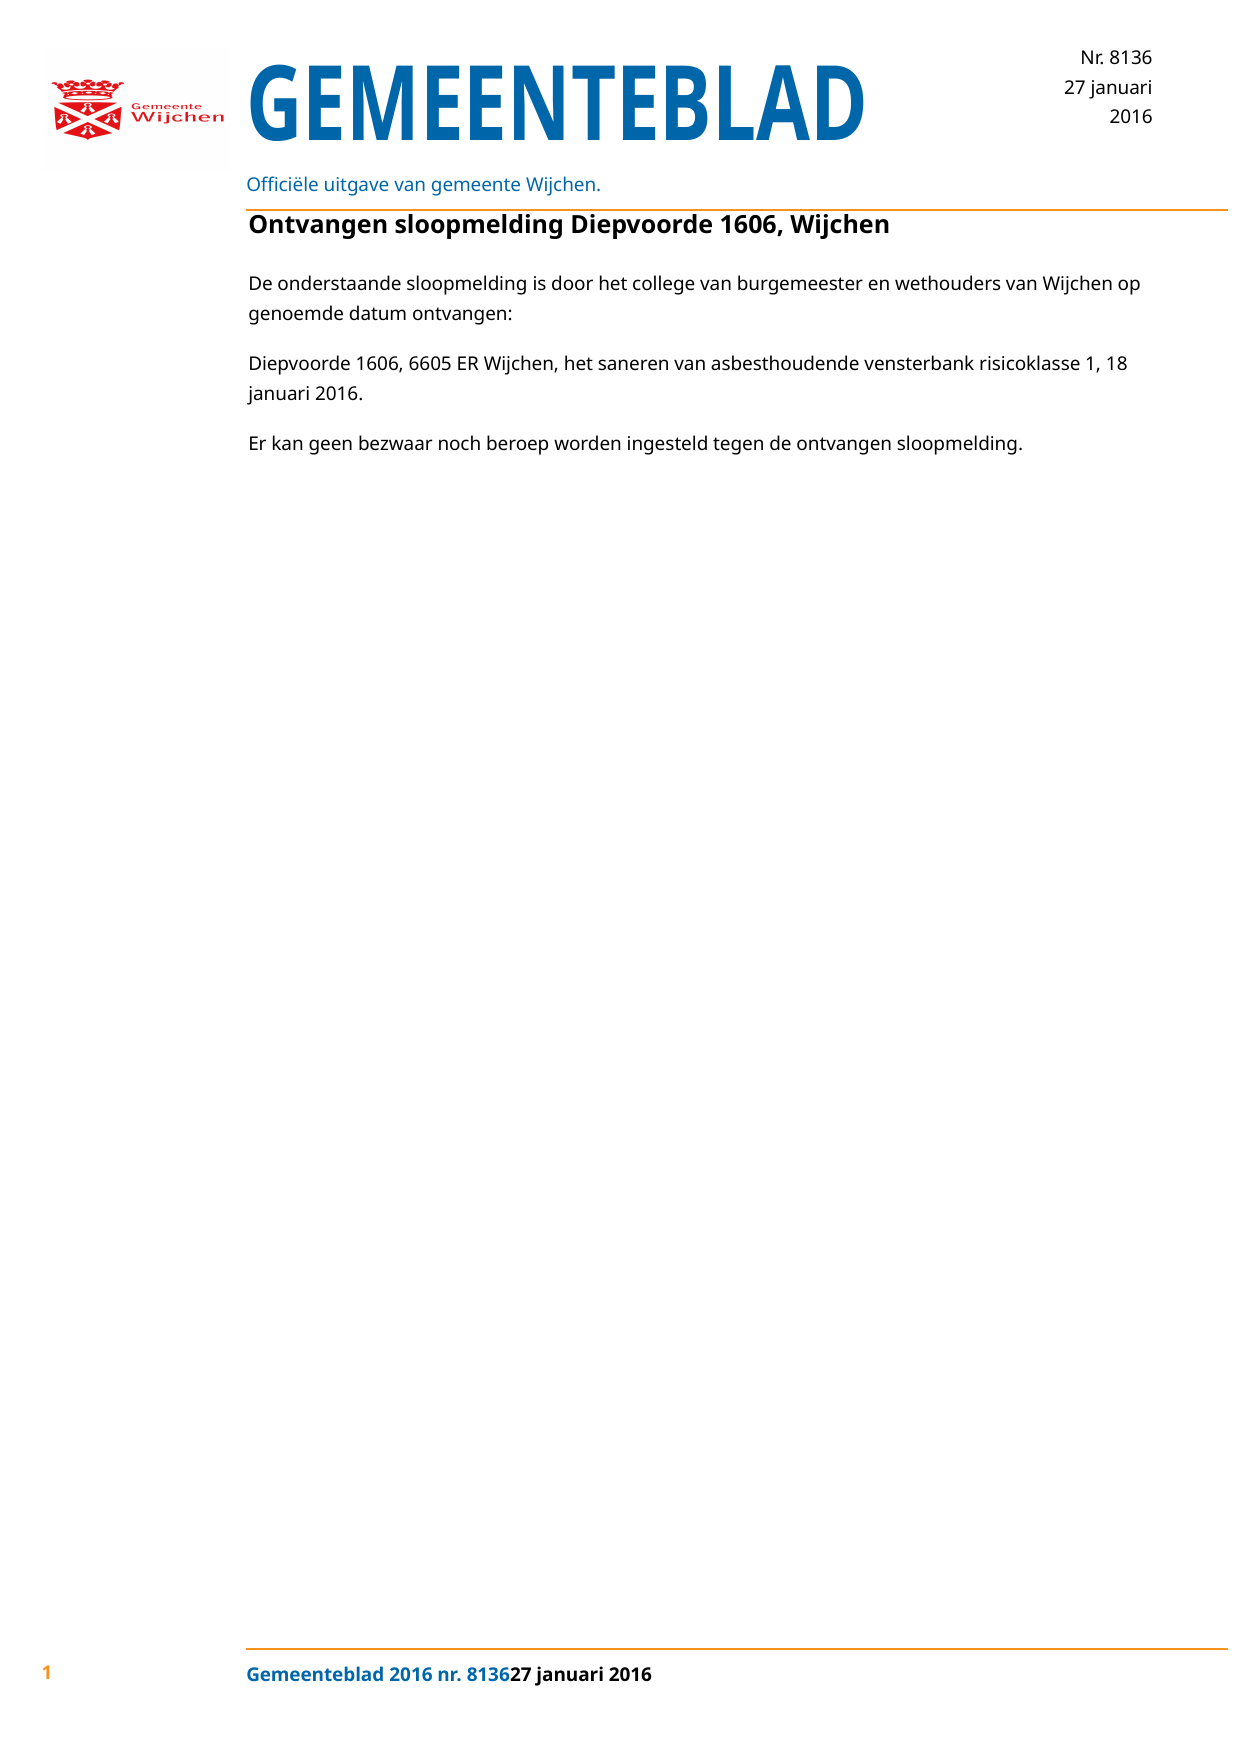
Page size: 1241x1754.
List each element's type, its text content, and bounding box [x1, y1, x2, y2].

picture [41, 47, 231, 172]
text Diepvoorde 1606, 6605 ER Wijchen, het saneren van asbesthoudende vensterbank risicoklasse 1, 18 januari 2016. [248, 350, 1152, 406]
text Er kan geen bezwaar noch beroep worden ingesteld tegen de ontvangen sloopmelding. [248, 430, 1152, 456]
text De onderstaande sloopmelding is door het college van burgemeester en wethouders van Wijchen op genoemde datum ontvangen: [248, 270, 1152, 326]
text Ontvangen sloopmelding Diepvoorde 1606, Wijchen [248, 211, 1152, 241]
